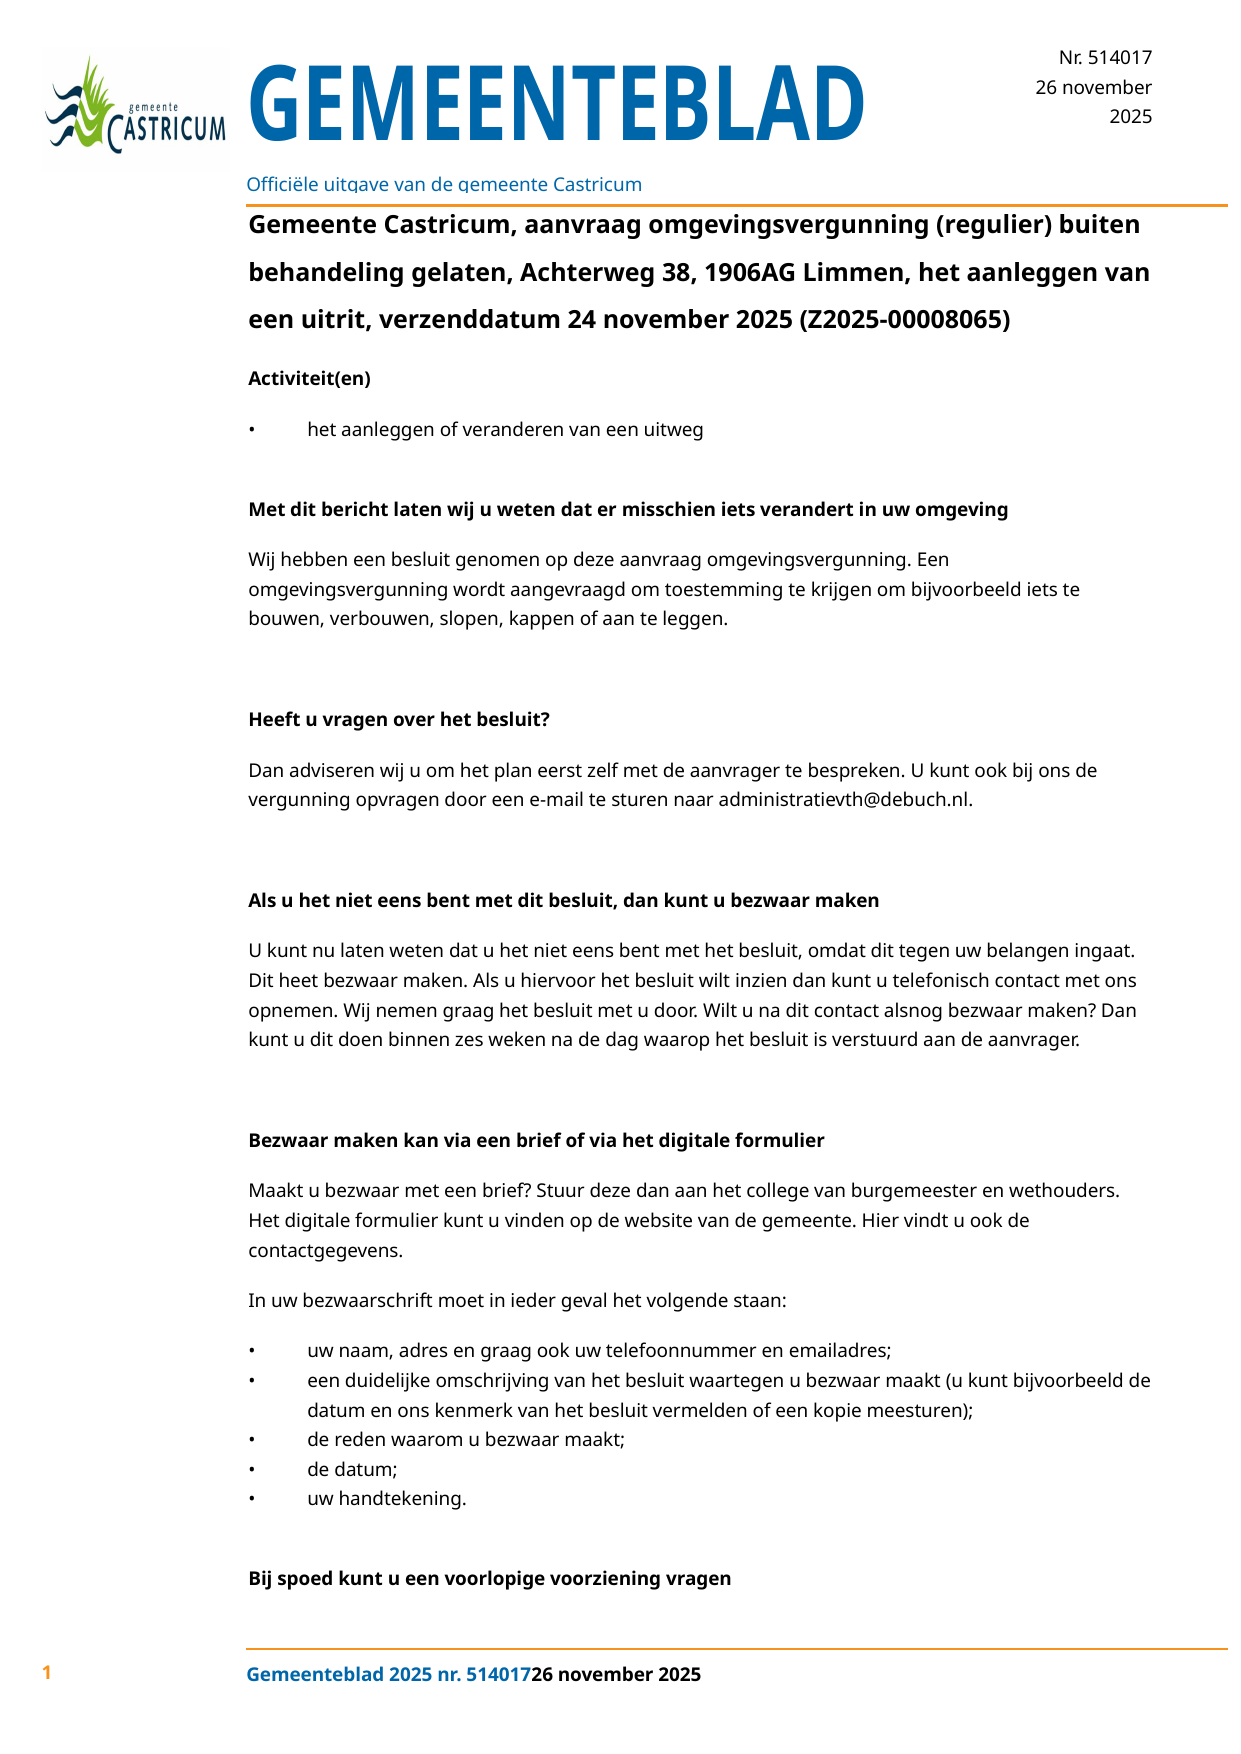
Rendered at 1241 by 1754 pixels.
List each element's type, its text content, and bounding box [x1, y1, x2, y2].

text Bezwaar maken kan via een brief of via het digitale formulier [248, 1127, 1152, 1153]
list de reden waarom u bezwaar maakt; [248, 1426, 1152, 1452]
list het aanleggen of veranderen van een uitweg [248, 416, 1152, 442]
text Wij hebben een besluit genomen op deze aanvraag omgevingsvergunning. Een omgevingsvergunning wordt aangevraagd om toestemming te krijgen om bijvoorbeeld iets te bouwen, verbouwen, slopen, kappen of aan te leggen. [248, 546, 1152, 631]
text Dan adviseren wij u om het plan eerst zelf met de aanvrager te bespreken. U kunt ook bij ons de vergunning opvragen door een e-mail te sturen naar administratievth@debuch.nl. [248, 757, 1152, 812]
text Met dit bericht laten wij u weten dat er misschien iets verandert in uw omgeving [248, 496, 1152, 522]
list uw naam, adres en graag ook uw telefoonnummer en emailadres; [248, 1338, 1152, 1363]
text Activiteit(en) [248, 366, 1152, 391]
list de datum; [248, 1456, 1152, 1482]
text Bij spoed kunt u een voorlopige voorziening vragen [248, 1566, 1152, 1591]
list uw handtekening. [248, 1486, 1152, 1511]
text In uw bezwaarschrift moet in ieder geval het volgende staan: [248, 1287, 1152, 1313]
text Als u het niet eens bent met dit besluit, dan kunt u bezwaar maken [248, 887, 1152, 913]
list een duidelijke omschrijving van het besluit waartegen u bezwaar maakt (u kunt bijvoorbeeld de datum en ons kenmerk van het besluit vermelden of een kopie meesturen); [248, 1367, 1152, 1422]
text Maakt u bezwaar met een brief? Stuur deze dan aan het college van burgemeester en wethouders. Het digitale formulier kunt u vinden op de website van de gemeente. Hier vindt u ook de contactgegevens. [248, 1178, 1152, 1262]
text Heeft u vragen over het besluit? [248, 706, 1152, 732]
picture [41, 47, 231, 172]
text Gemeente Castricum, aanvraag omgevingsvergunning (regulier) buiten behandeling gelaten, Achterweg 38, 1906AG Limmen, het aanleggen van een uitrit, verzenddatum 24 november 2025 (Z2025-00008065) [248, 207, 1152, 336]
text U kunt nu laten weten dat u het niet eens bent met het besluit, omdat dit tegen uw belangen ingaat. Dit heet bezwaar maken. Als u hiervoor het besluit wilt inzien dan kunt u telefonisch contact met ons opnemen. Wij nemen graag het besluit met u door. Wilt u na dit contact alsnog bezwaar maken? Dan kunt u dit doen binnen zes weken na de dag waarop het besluit is verstuurd aan de aanvrager. [248, 938, 1152, 1052]
